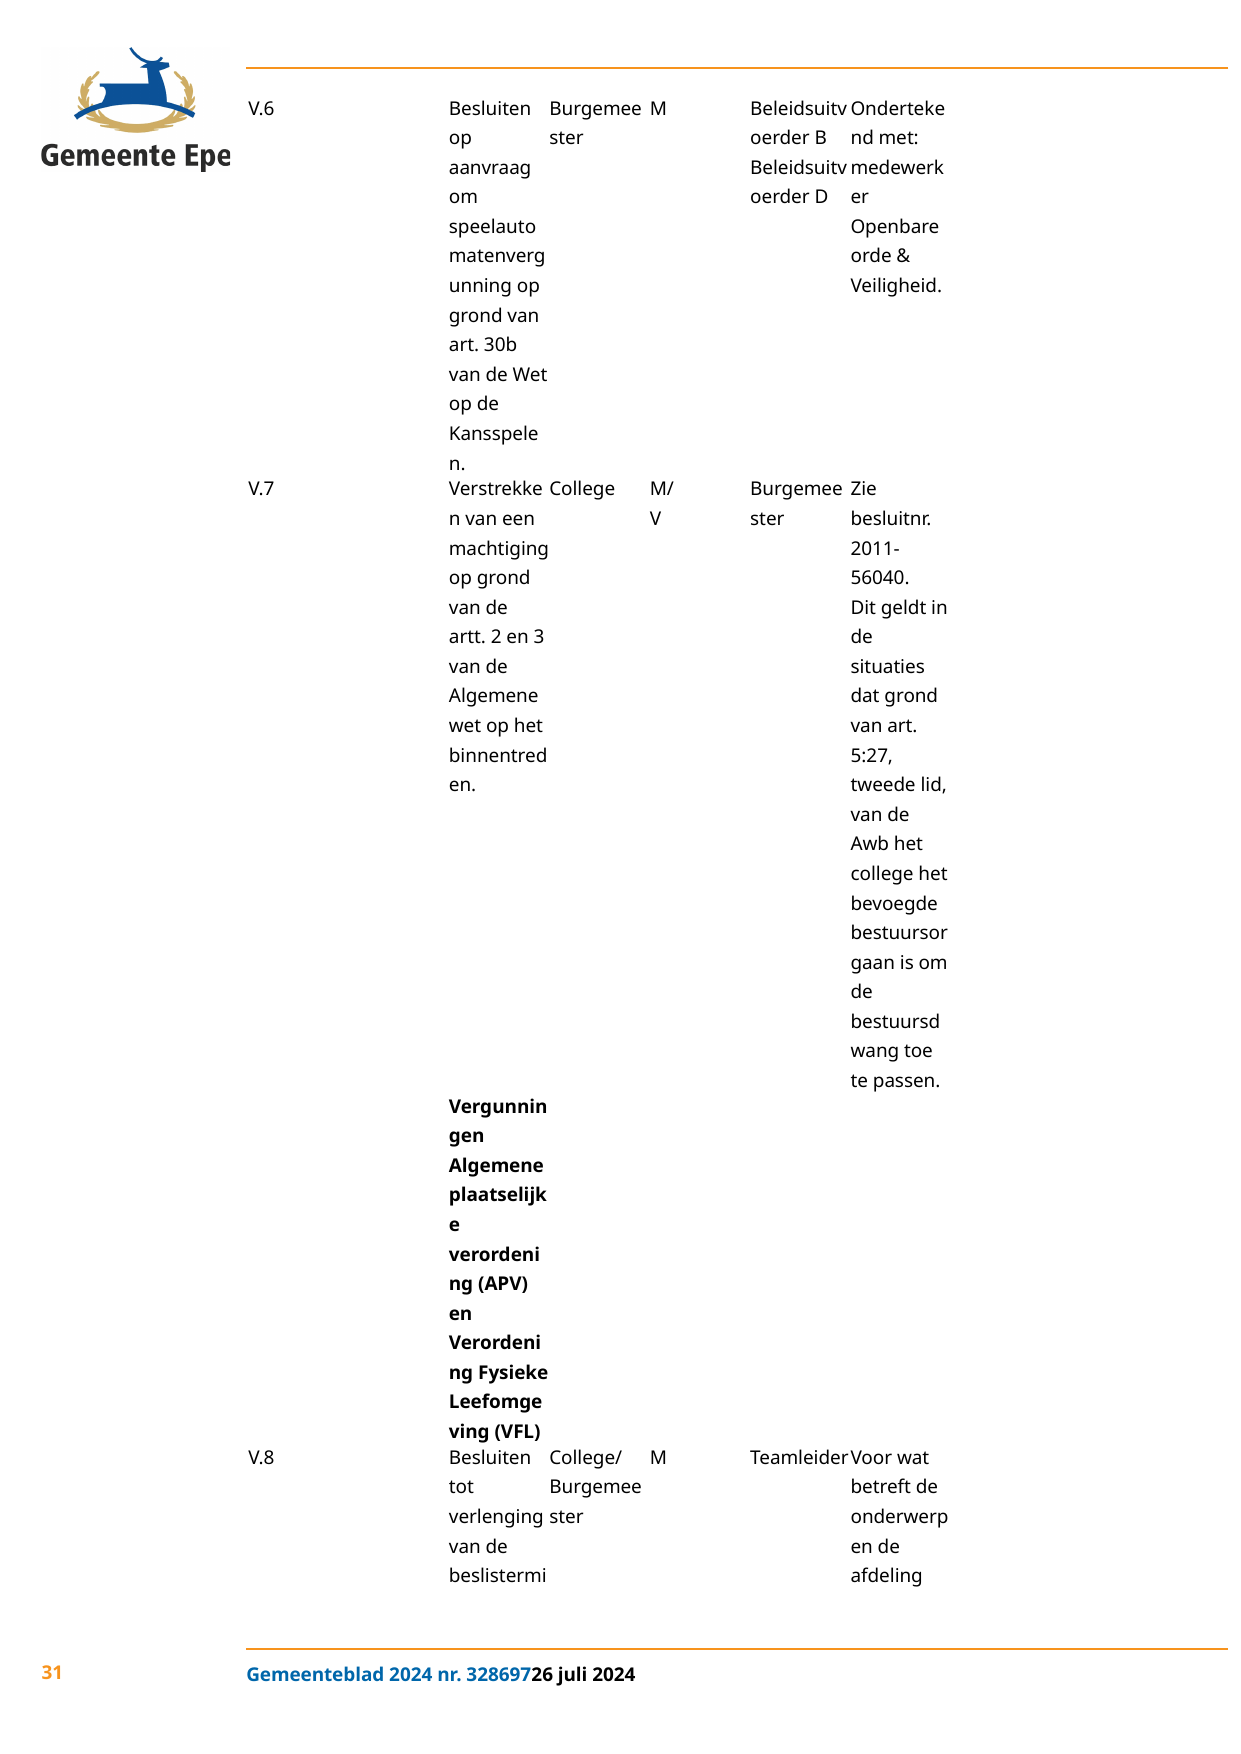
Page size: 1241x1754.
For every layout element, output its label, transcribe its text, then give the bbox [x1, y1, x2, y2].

table_cell Burgemeester [750, 476, 850, 1093]
table_cell Zie besluitnr. 2011-56040. Dit geldt in de situaties dat grond van art. 5:27, tweede lid, van de Awb het college het bevoegde bestuursorgaan is om de bestuursdwang toe te passen. [850, 476, 951, 1093]
table_cell [549, 1093, 649, 1444]
table_cell [750, 1093, 850, 1444]
table_cell [951, 1093, 1152, 1444]
table_cell M [650, 1444, 750, 1588]
table_cell Vergunningen Algemene plaatselijke verordening (APV) en Verordening Fysieke Leefomgeving (VFL) [449, 1093, 549, 1444]
table_cell V.6 [248, 95, 449, 476]
table_cell Besluiten op aanvraag om speelautomatenvergunning op grond van art. 30b van de Wet op de Kansspelen. [449, 95, 549, 476]
table_cell [951, 95, 1152, 476]
table_cell Voor wat betreft de onderwerpen de afdeling [850, 1444, 951, 1588]
table_cell Burgemeester [549, 95, 649, 476]
table_cell V.7 [248, 476, 449, 1093]
table_cell V.8 [248, 1444, 449, 1588]
picture [41, 47, 231, 172]
table_cell M [650, 95, 750, 476]
table_cell College/ Burgemeester [549, 1444, 649, 1588]
table_cell [850, 1093, 951, 1444]
table_cell College [549, 476, 649, 1093]
table_cell [248, 1093, 449, 1444]
table_cell Verstrekken van een machtiging op grond van de artt. 2 en 3 van de Algemene wet op het binnentreden. [449, 476, 549, 1093]
table_cell [650, 1093, 750, 1444]
table_cell [951, 1444, 1152, 1588]
table_cell M/ V [650, 476, 750, 1093]
table_cell Ondertekend met: medewerker Openbare orde & Veiligheid. [850, 95, 951, 476]
table_cell Besluiten tot verlenging van de beslistermi [449, 1444, 549, 1588]
table_cell Beleidsuitvoerder B Beleidsuitvoerder D [750, 95, 850, 476]
table_cell [951, 476, 1152, 1093]
table_cell Teamleider [750, 1444, 850, 1588]
